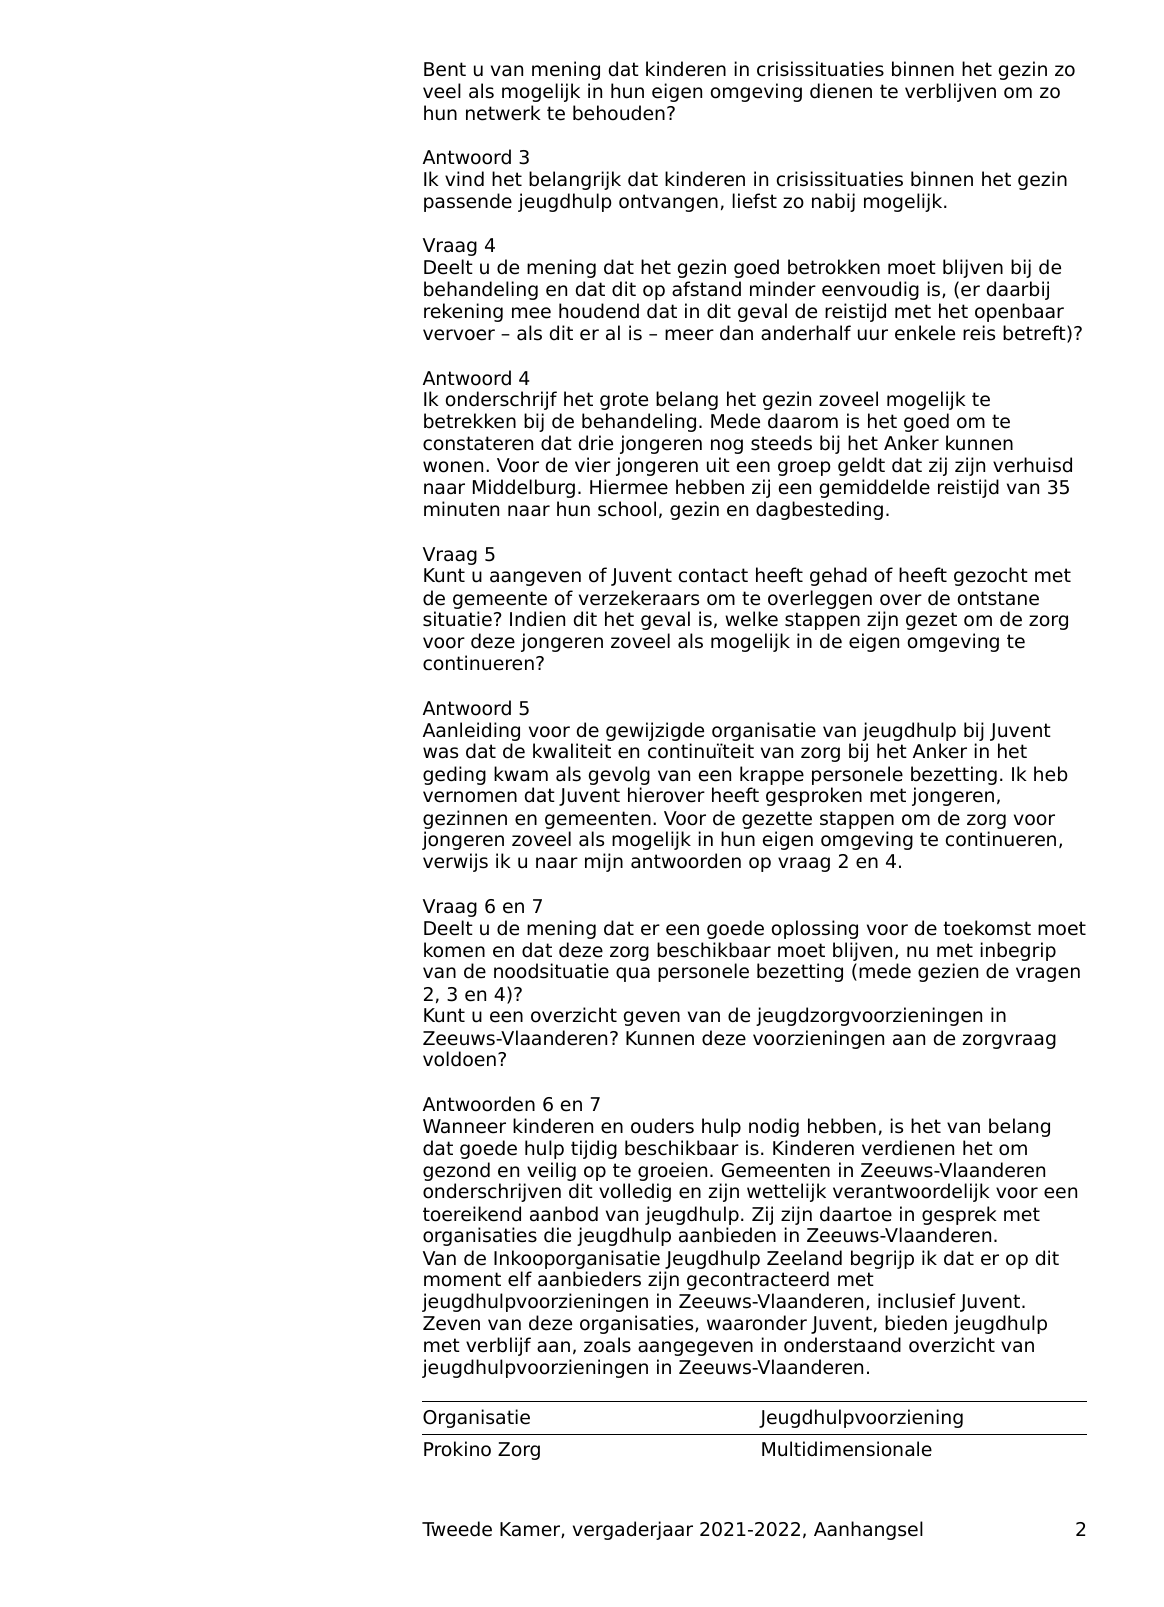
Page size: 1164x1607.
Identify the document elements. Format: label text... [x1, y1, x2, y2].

table_cell Prokino Zorg [422, 1435, 754, 1461]
text Vraag 6 en 7 [422, 896, 1087, 917]
text Antwoord 5 [422, 697, 1087, 719]
text Antwoord 3 [422, 147, 1087, 169]
text Wanneer kinderen en ouders hulp nodig hebben, is het van belang dat goede hulp tijdig beschikbaar is. Kinderen verdienen het om gezond en veilig op te groeien. Gemeenten in Zeeuws-Vlaanderen onderschrijven dit volledig en zijn wettelijk verantwoordelijk voor een toereikend aanbod van jeugdhulp. Zij zijn daartoe in gesprek met organisaties die jeugdhulp aanbieden in Zeeuws-Vlaanderen. [422, 1116, 1087, 1247]
text Vraag 4 [422, 235, 1087, 257]
text Ik onderschrijf het grote belang het gezin zoveel mogelijk te betrekken bij de behandeling. Mede daarom is het goed om te constateren dat drie jongeren nog steeds bij het Anker kunnen wonen. Voor de vier jongeren uit een groep geldt dat zij zijn verhuisd naar Middelburg. Hiermee hebben zij een gemiddelde reistijd van 35 minuten naar hun school, gezin en dagbesteding. [422, 389, 1087, 521]
text Kunt u een overzicht geven van de jeugdzorgvoorzieningen in Zeeuws-Vlaanderen? Kunnen deze voorzieningen aan de zorgvraag voldoen? [422, 1005, 1087, 1071]
table_cell Multidimensionale [754, 1435, 1087, 1461]
text Antwoord 4 [422, 367, 1087, 389]
text Antwoorden 6 en 7 [422, 1093, 1087, 1116]
text Van de Inkooporganisatie Jeugdhulp Zeeland begrijp ik dat er op dit moment elf aanbieders zijn gecontracteerd met jeugdhulpvoorzieningen in Zeeuws-Vlaanderen, inclusief Juvent. Zeven van deze organisaties, waaronder Juvent, bieden jeugdhulp met verblijf aan, zoals aangegeven in onderstaand overzicht van jeugdhulpvoorzieningen in Zeeuws-Vlaanderen. [422, 1247, 1087, 1379]
text Ik vind het belangrijk dat kinderen in crisissituaties binnen het gezin passende jeugdhulp ontvangen, liefst zo nabij mogelijk. [422, 169, 1087, 213]
table_header Jeugdhulpvoorziening [754, 1402, 1087, 1433]
text Vraag 5 [422, 543, 1087, 565]
table_header Organisatie [422, 1402, 754, 1433]
text Bent u van mening dat kinderen in crisissituaties binnen het gezin zo veel als mogelijk in hun eigen omgeving dienen te verblijven om zo hun netwerk te behouden? [422, 59, 1087, 125]
text Kunt u aangeven of Juvent contact heeft gehad of heeft gezocht met de gemeente of verzekeraars om te overleggen over de ontstane situatie? Indien dit het geval is, welke stappen zijn gezet om de zorg voor deze jongeren zoveel als mogelijk in de eigen omgeving te continueren? [422, 565, 1087, 675]
text Deelt u de mening dat het gezin goed betrokken moet blijven bij de behandeling en dat dit op afstand minder eenvoudig is, (er daarbij rekening mee houdend dat in dit geval de reistijd met het openbaar vervoer – als dit er al is – meer dan anderhalf uur enkele reis betreft)? [422, 257, 1087, 345]
text Deelt u de mening dat er een goede oplossing voor de toekomst moet komen en dat deze zorg beschikbaar moet blijven, nu met inbegrip van de noodsituatie qua personele bezetting (mede gezien de vragen 2, 3 en 4)? [422, 917, 1087, 1005]
text Aanleiding voor de gewijzigde organisatie van jeugdhulp bij Juvent was dat de kwaliteit en continuïteit van zorg bij het Anker in het geding kwam als gevolg van een krappe personele bezetting. Ik heb vernomen dat Juvent hierover heeft gesproken met jongeren, gezinnen en gemeenten. Voor de gezette stappen om de zorg voor jongeren zoveel als mogelijk in hun eigen omgeving te continueren, verwijs ik u naar mijn antwoorden op vraag 2 en 4. [422, 719, 1087, 873]
